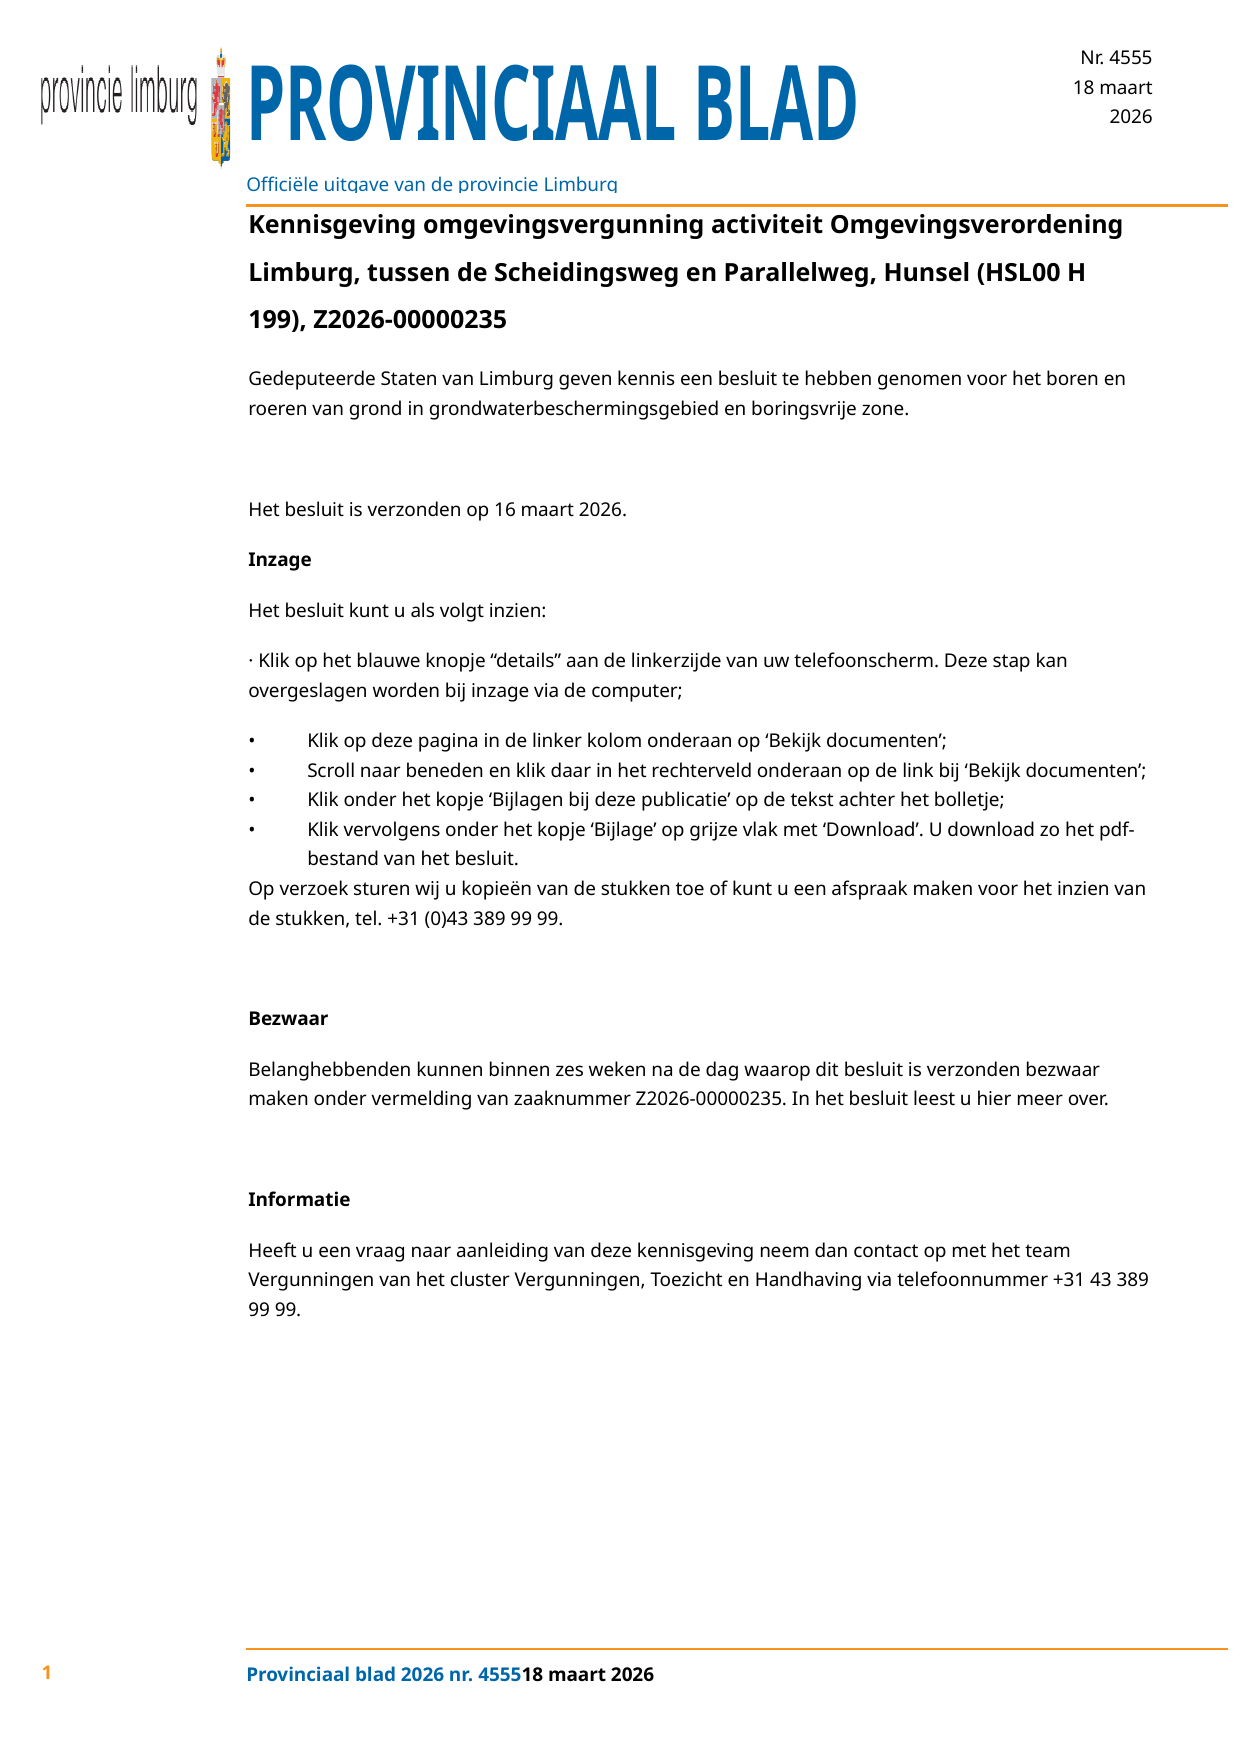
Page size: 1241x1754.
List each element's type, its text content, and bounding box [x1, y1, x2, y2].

text Het besluit kunt u als volgt inzien: [248, 597, 1152, 622]
text Het besluit is verzonden op 16 maart 2026. [248, 496, 1152, 522]
text Informatie [248, 1186, 1152, 1212]
text Bezwaar [248, 1006, 1152, 1031]
list Klik onder het kopje ‘Bijlagen bij deze publicatie’ op de tekst achter het bolletje; [248, 786, 1152, 812]
text Belanghebbenden kunnen binnen zes weken na de dag waarop dit besluit is verzonden bezwaar maken onder vermelding van zaaknummer Z2026-00000235. In het besluit leest u hier meer over. [248, 1056, 1152, 1111]
text Gedeputeerde Staten van Limburg geven kennis een besluit te hebben genomen voor het boren en roeren van grond in grondwaterbeschermingsgebied en boringsvrije zone. [248, 366, 1152, 421]
text Op verzoek sturen wij u kopieën van de stukken toe of kunt u een afspraak maken voor het inzien van de stukken, tel. +31 (0)43 389 99 99. [248, 875, 1152, 930]
list Klik vervolgens onder het kopje ‘Bijlage’ op grijze vlak met ‘Download’. U download zo het pdf-bestand van het besluit. [248, 816, 1152, 871]
text Kennisgeving omgevingsvergunning activiteit Omgevingsverordening Limburg, tussen de Scheidingsweg en Parallelweg, Hunsel (HSL00 H 199), Z2026-00000235 [248, 207, 1152, 336]
text Inzage [248, 546, 1152, 572]
text Heeft u een vraag naar aanleiding van deze kennisgeving neem dan contact op met het team Vergunningen van het cluster Vergunningen, Toezicht en Handhaving via telefoonnummer +31 43 389 99 99. [248, 1237, 1152, 1322]
text · Klik op het blauwe knopje “details” aan de linkerzijde van uw telefoonscherm. Deze stap kan overgeslagen worden bij inzage via de computer; [248, 647, 1152, 702]
list Klik op deze pagina in de linker kolom onderaan op ‘Bekijk documenten’; [248, 727, 1152, 753]
list Scroll naar beneden en klik daar in het rechterveld onderaan op de link bij ‘Bekijk documenten’; [248, 757, 1152, 782]
picture [41, 47, 231, 172]
